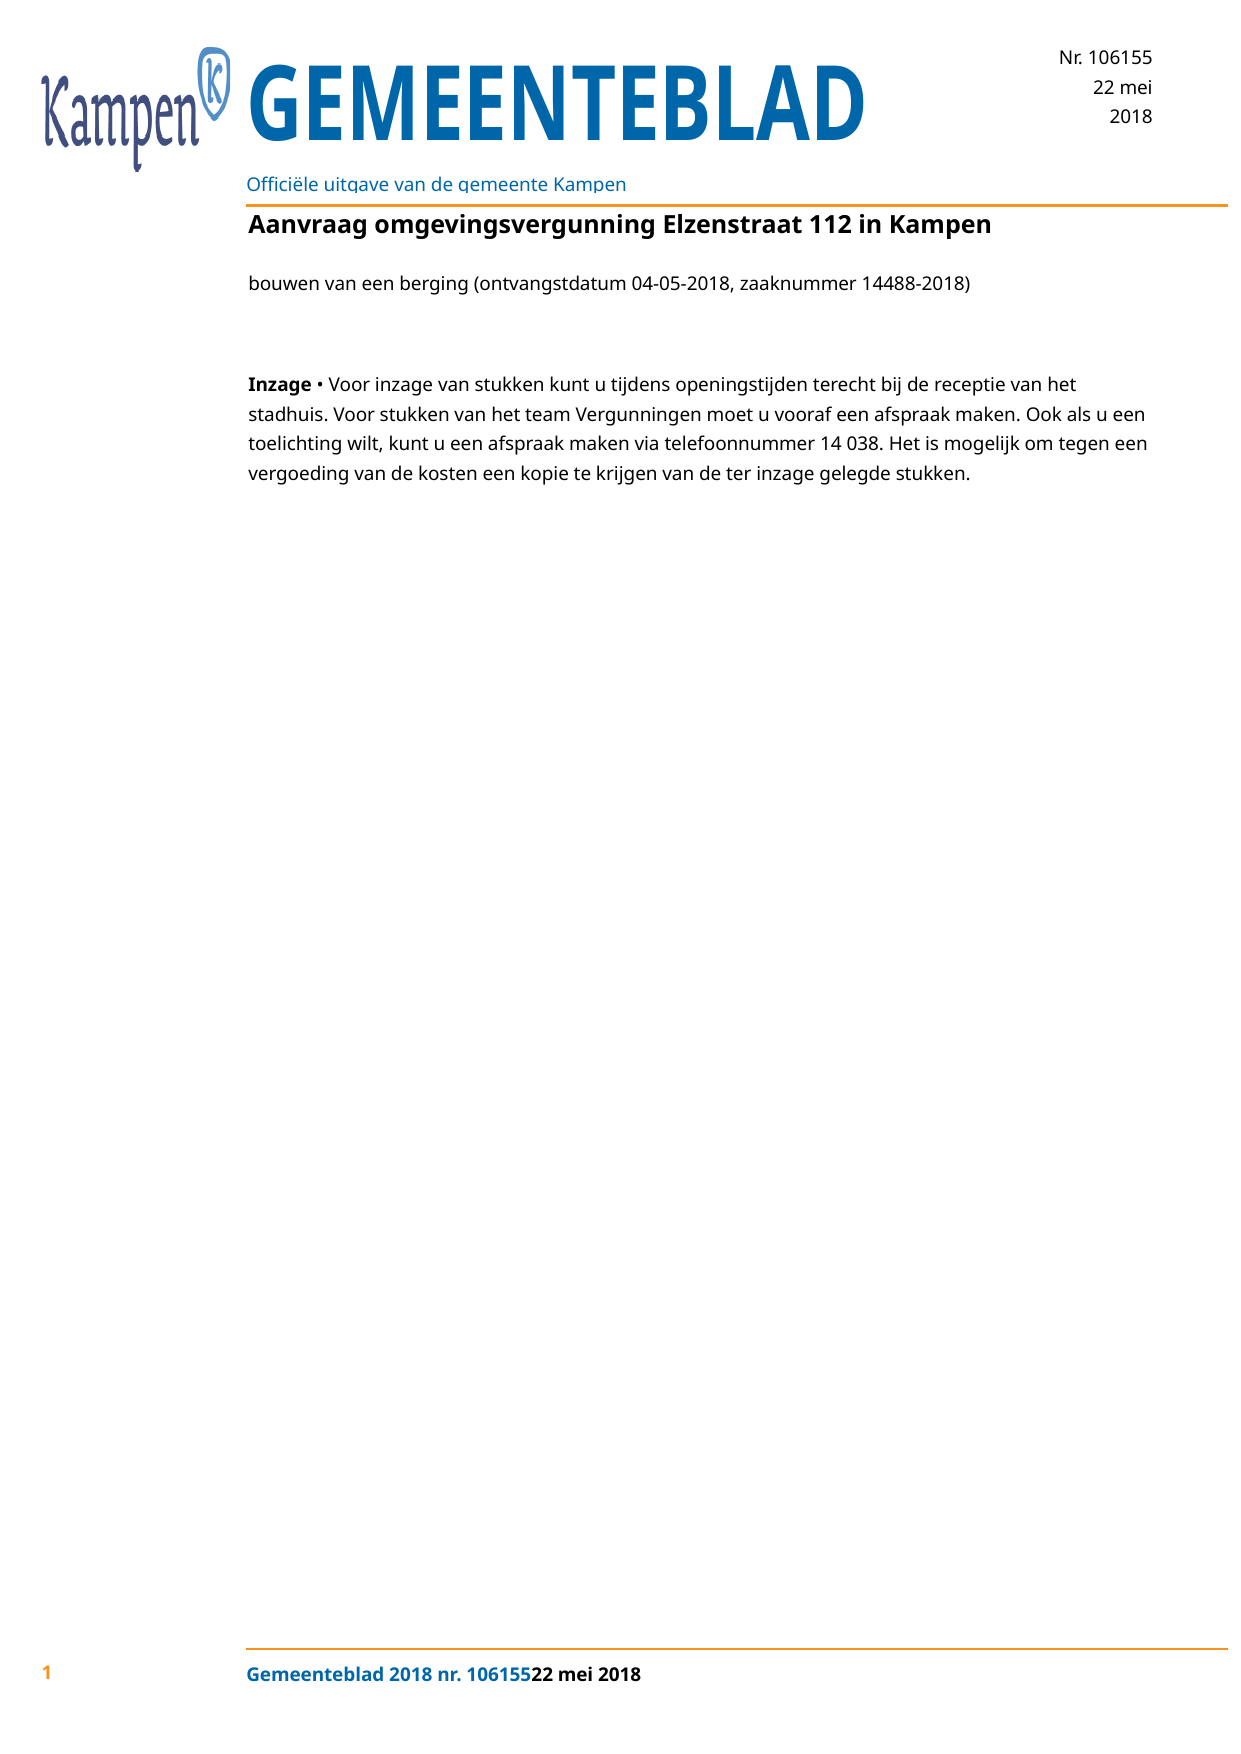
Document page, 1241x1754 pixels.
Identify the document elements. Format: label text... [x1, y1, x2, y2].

picture [41, 47, 231, 172]
text bouwen van een berging (ontvangstdatum 04-05-2018, zaaknummer 14488-2018) [248, 270, 1152, 296]
text Inzage • Voor inzage van stukken kunt u tijdens openingstijden terecht bij de receptie van het stadhuis. Voor stukken van het team Vergunningen moet u vooraf een afspraak maken. Ook als u een toelichting wilt, kunt u een afspraak maken via telefoonnummer 14 038. Het is mogelijk om tegen een vergoeding van de kosten een kopie te krijgen van de ter inzage gelegde stukken. [248, 371, 1152, 486]
text Aanvraag omgevingsvergunning Elzenstraat 112 in Kampen [248, 207, 1152, 241]
